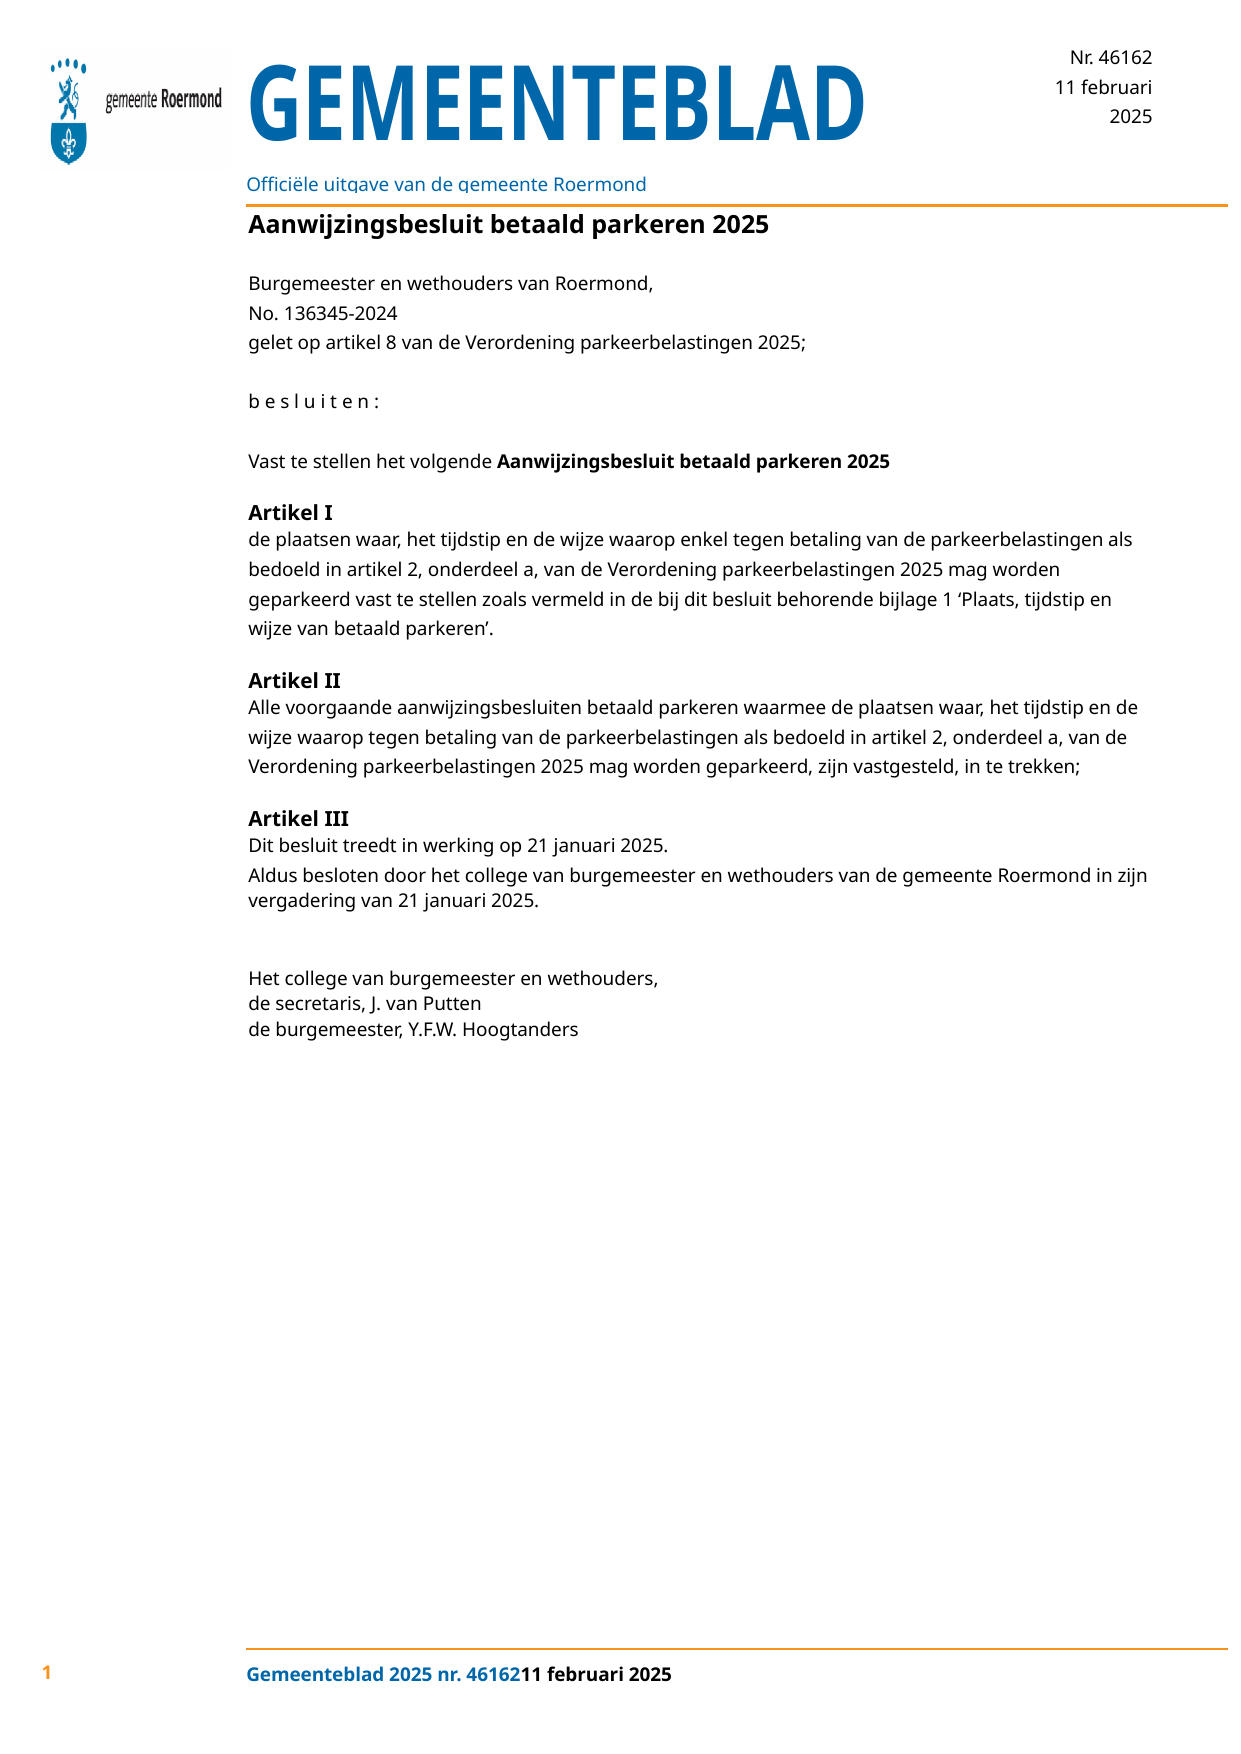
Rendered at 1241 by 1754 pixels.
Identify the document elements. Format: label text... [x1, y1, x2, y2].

text Burgemeester en wethouders van Roermond, [248, 270, 1152, 296]
text Vast te stellen het volgende Aanwijzingsbesluit betaald parkeren 2025 [248, 448, 1152, 473]
text Aanwijzingsbesluit betaald parkeren 2025 [248, 207, 1152, 241]
text gelet op artikel 8 van de Verordening parkeerbelastingen 2025; [248, 329, 1152, 355]
text de plaatsen waar, het tijdstip en de wijze waarop enkel tegen betaling van de parkeerbelastingen als bedoeld in artikel 2, onderdeel a, van de Verordening parkeerbelastingen 2025 mag worden geparkeerd vast te stellen zoals vermeld in de bij dit besluit behorende bijlage 1 ‘Plaats, tijdstip en wijze van betaald parkeren’. [248, 527, 1152, 641]
text Aldus besloten door het college van burgemeester en wethouders van de gemeente Roermond in zijn vergadering van 21 januari 2025. [248, 862, 1152, 913]
text Artikel III [248, 804, 1152, 832]
text Alle voorgaande aanwijzingsbesluiten betaald parkeren waarmee de plaatsen waar, het tijdstip en de wijze waarop tegen betaling van de parkeerbelastingen als bedoeld in artikel 2, onderdeel a, van de Verordening parkeerbelastingen 2025 mag worden geparkeerd, zijn vastgesteld, in te trekken; [248, 694, 1152, 779]
text b e s l u i t e n : [248, 389, 1152, 414]
text Artikel I [248, 498, 1152, 527]
text de secretaris, J. van Putten [248, 991, 1152, 1016]
text No. 136345-2024 [248, 300, 1152, 326]
text Artikel II [248, 666, 1152, 694]
picture [41, 47, 231, 172]
text de burgemeester, Y.F.W. Hoogtanders [248, 1016, 1152, 1042]
text Dit besluit treedt in werking op 21 januari 2025. [248, 832, 1152, 858]
text Het college van burgemeester en wethouders, [248, 965, 1152, 991]
